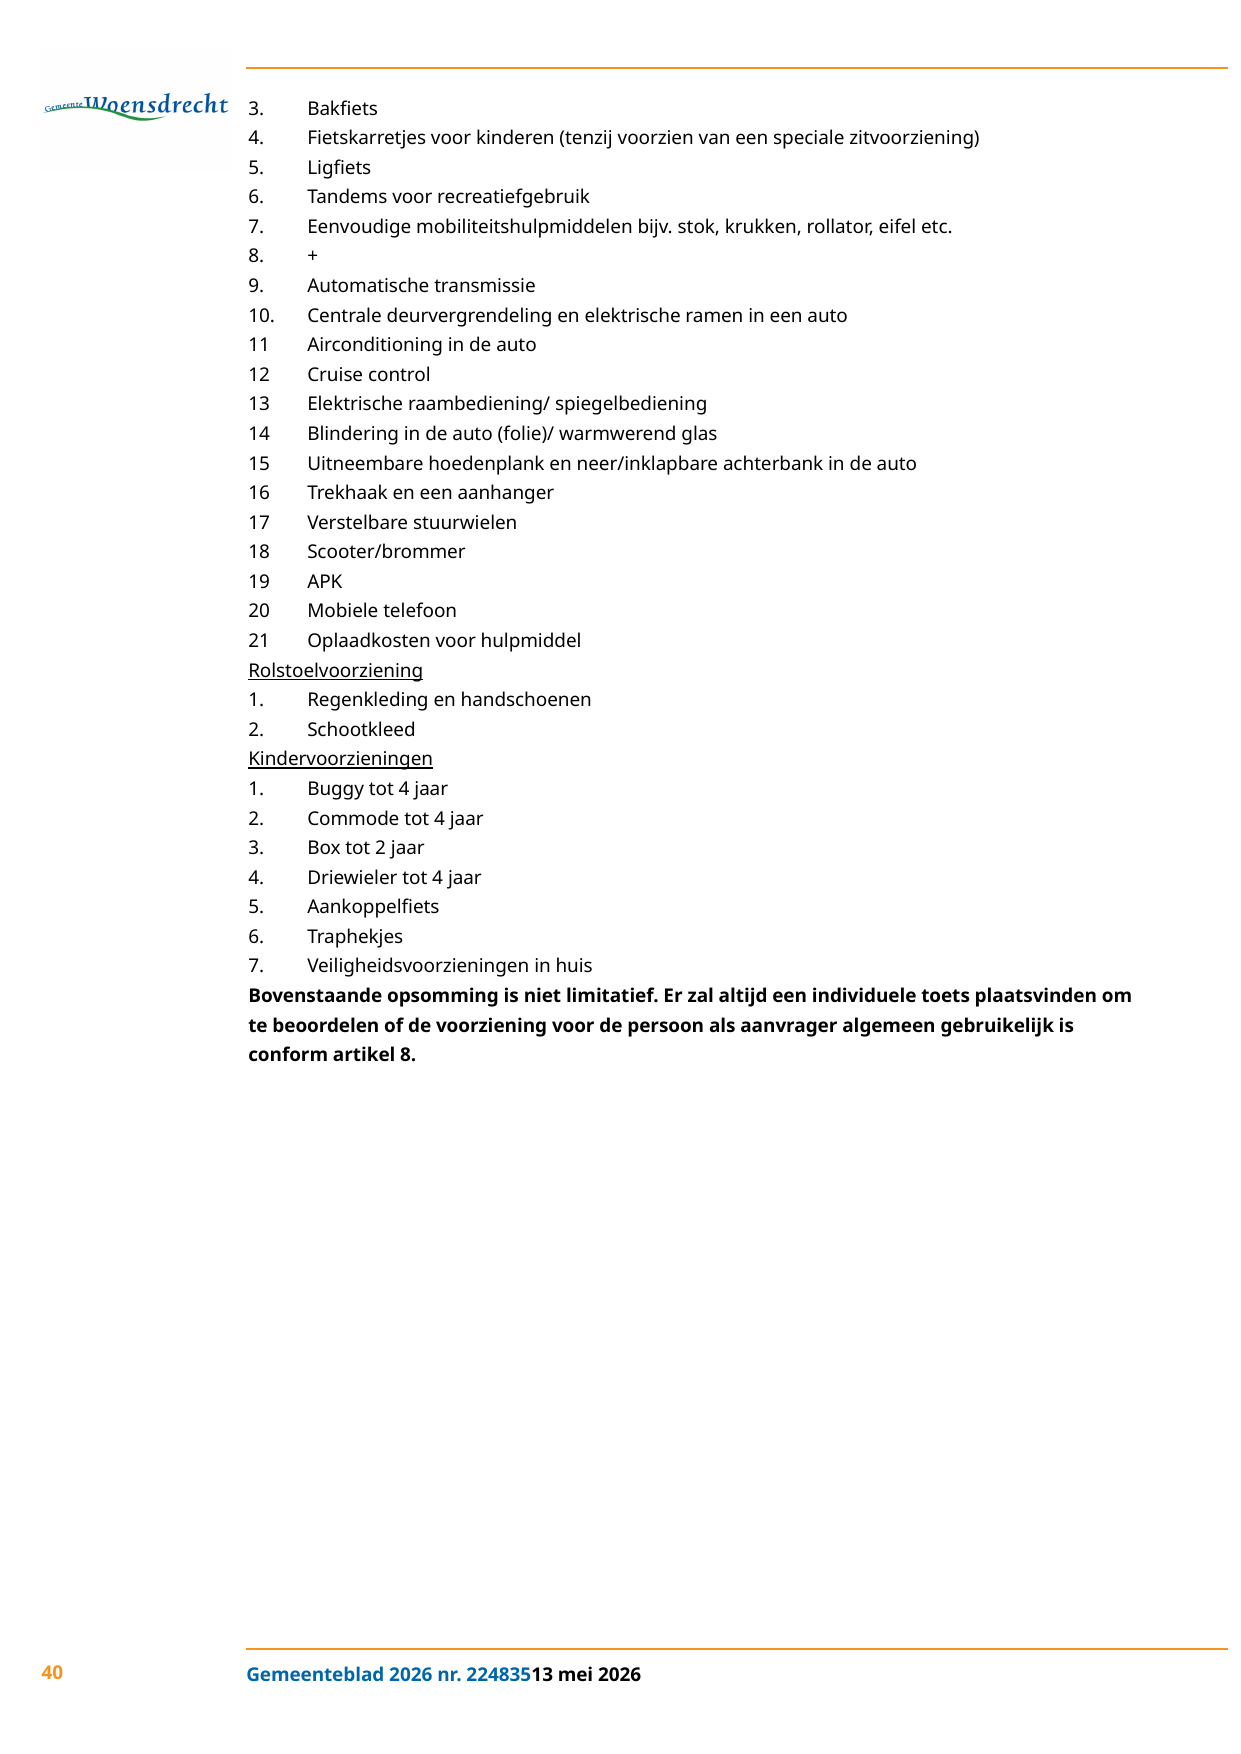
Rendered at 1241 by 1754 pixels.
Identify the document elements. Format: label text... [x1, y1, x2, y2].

list Schootkleed [248, 716, 1152, 742]
list Mobiele telefoon [248, 598, 1152, 623]
list APK [248, 568, 1152, 594]
list Traphekjes [248, 923, 1152, 949]
list Commode tot 4 jaar [248, 805, 1152, 831]
list Ligfiets [248, 154, 1152, 180]
list Scooter/brommer [248, 538, 1152, 564]
list Fietskarretjes voor kinderen (tenzij voorzien van een speciale zitvoorziening) [248, 124, 1152, 150]
text Rolstoelvoorziening [248, 657, 1152, 683]
list Bakfiets [248, 95, 1152, 121]
list Oplaadkosten voor hulpmiddel [248, 627, 1152, 653]
list Cruise control [248, 361, 1152, 387]
list Trekhaak en een aanhanger [248, 479, 1152, 505]
list Airconditioning in de auto [248, 331, 1152, 357]
list Elektrische raambediening/ spiegelbediening [248, 391, 1152, 416]
list Veiligheidsvoorzieningen in huis [248, 953, 1152, 978]
list + [248, 243, 1152, 268]
list Aankoppelfiets [248, 893, 1152, 919]
list Uitneembare hoedenplank en neer/inklapbare achterbank in de auto [248, 450, 1152, 476]
list Centrale deurvergrendeling en elektrische ramen in een auto [248, 302, 1152, 328]
text Bovenstaande opsomming is niet limitatief. Er zal altijd een individuele toets plaatsvinden om te beoordelen of de voorziening voor de persoon als aanvrager algemeen gebruikelijk is conform artikel 8. [248, 982, 1152, 1067]
list Box tot 2 jaar [248, 834, 1152, 860]
list Eenvoudige mobiliteitshulpmiddelen bijv. stok, krukken, rollator, eifel etc. [248, 213, 1152, 239]
list Verstelbare stuurwielen [248, 509, 1152, 535]
list Blindering in de auto (folie)/ warmwerend glas [248, 420, 1152, 446]
list Regenkleding en handschoenen [248, 686, 1152, 712]
text Kindervoorzieningen [248, 746, 1152, 771]
list Driewieler tot 4 jaar [248, 864, 1152, 890]
list Buggy tot 4 jaar [248, 775, 1152, 801]
list Tandems voor recreatiefgebruik [248, 183, 1152, 209]
list Automatische transmissie [248, 272, 1152, 298]
picture [41, 47, 231, 172]
